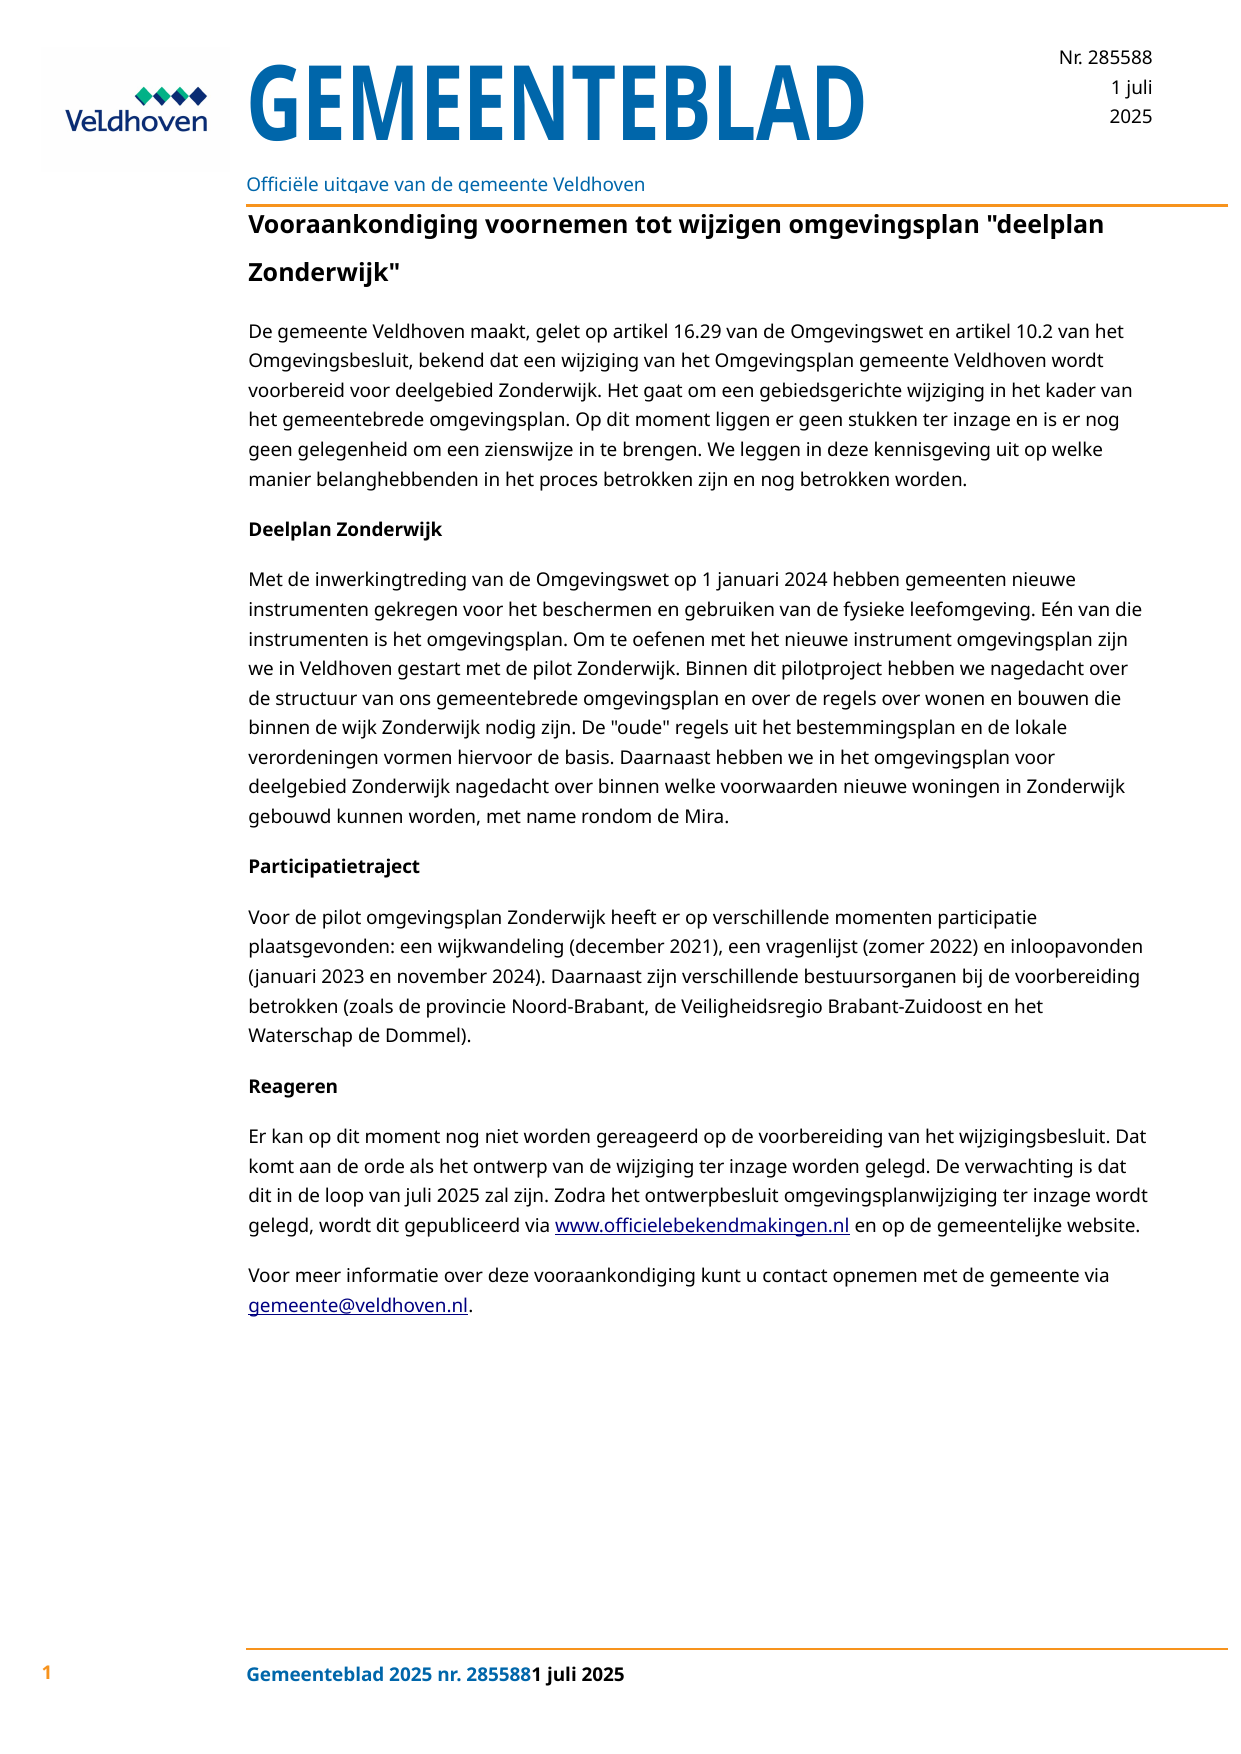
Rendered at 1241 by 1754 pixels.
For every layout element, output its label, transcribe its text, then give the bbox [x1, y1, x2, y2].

text Vooraankondiging voornemen tot wijzigen omgevingsplan "deelplan Zonderwijk" [248, 207, 1152, 288]
picture [41, 47, 231, 172]
text Er kan op dit moment nog niet worden gereageerd op de voorbereiding van het wijzigingsbesluit. Dat komt aan de orde als het ontwerp van de wijziging ter inzage worden gelegd. De verwachting is dat dit in de loop van juli 2025 zal zijn. Zodra het ontwerpbesluit omgevingsplanwijziging ter inzage wordt gelegd, wordt dit gepubliceerd via www.officielebekendmakingen.nl en op de gemeentelijke website. [248, 1123, 1152, 1238]
text De gemeente Veldhoven maakt, gelet op artikel 16.29 van de Omgevingswet en artikel 10.2 van het Omgevingsbesluit, bekend dat een wijziging van het Omgevingsplan gemeente Veldhoven wordt voorbereid voor deelgebied Zonderwijk. Het gaat om een gebiedsgerichte wijziging in het kader van het gemeentebrede omgevingsplan. Op dit moment liggen er geen stukken ter inzage en is er nog geen gelegenheid om een zienswijze in te brengen. We leggen in deze kennisgeving uit op welke manier belanghebbenden in het proces betrokken zijn en nog betrokken worden. [248, 318, 1152, 492]
text Met de inwerkingtreding van de Omgevingswet op 1 januari 2024 hebben gemeenten nieuwe instrumenten gekregen voor het beschermen en gebruiken van de fysieke leefomgeving. Eén van die instrumenten is het omgevingsplan. Om te oefenen met het nieuwe instrument omgevingsplan zijn we in Veldhoven gestart met de pilot Zonderwijk. Binnen dit pilotproject hebben we nagedacht over de structuur van ons gemeentebrede omgevingsplan en over de regels over wonen en bouwen die binnen de wijk Zonderwijk nodig zijn. De "oude" regels uit het bestemmingsplan en de lokale verordeningen vormen hiervoor de basis. Daarnaast hebben we in het omgevingsplan voor deelgebied Zonderwijk nagedacht over binnen welke voorwaarden nieuwe woningen in Zonderwijk gebouwd kunnen worden, met name rondom de Mira. [248, 567, 1152, 829]
text Deelplan Zonderwijk [248, 516, 1152, 542]
text Voor meer informatie over deze vooraankondiging kunt u contact opnemen met de gemeente via gemeente@veldhoven.nl. [248, 1262, 1152, 1318]
text Voor de pilot omgevingsplan Zonderwijk heeft er op verschillende momenten participatie plaatsgevonden: een wijkwandeling (december 2021), een vragenlijst (zomer 2022) en inloopavonden (januari 2023 en november 2024). Daarnaast zijn verschillende bestuursorganen bij de voorbereiding betrokken (zoals de provincie Noord-Brabant, de Veiligheidsregio Brabant-Zuidoost en het Waterschap de Dommel). [248, 904, 1152, 1048]
text Participatietraject [248, 854, 1152, 879]
text Reageren [248, 1073, 1152, 1099]
